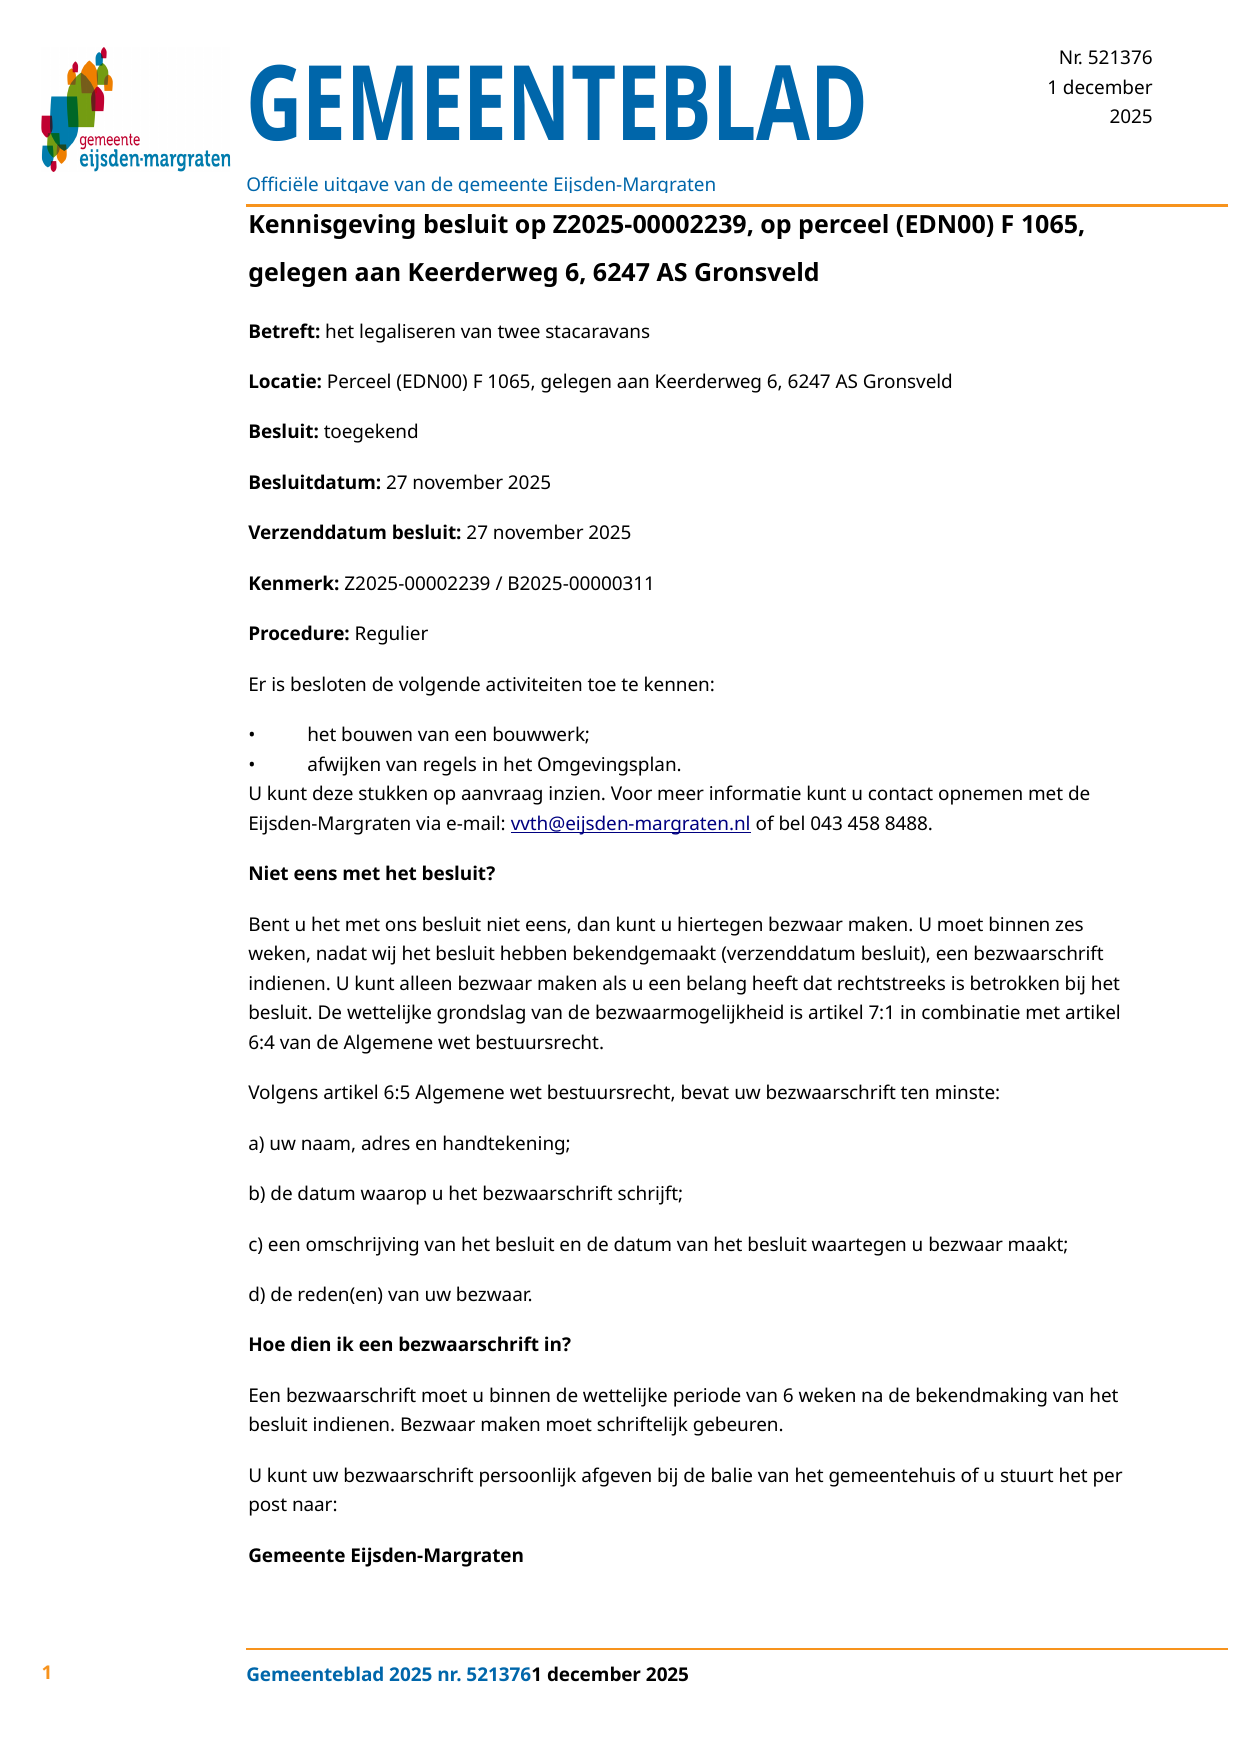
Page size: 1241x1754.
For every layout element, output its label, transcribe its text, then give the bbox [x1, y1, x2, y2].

text c) een omschrijving van het besluit en de datum van het besluit waartegen u bezwaar maakt; [248, 1231, 1152, 1257]
list afwijken van regels in het Omgevingsplan. [248, 751, 1152, 777]
text Verzenddatum besluit: 27 november 2025 [248, 519, 1152, 545]
text Bent u het met ons besluit niet eens, dan kunt u hiertegen bezwaar maken. U moet binnen zes weken, nadat wij het besluit hebben bekendgemaakt (verzenddatum besluit), een bezwaarschrift indienen. U kunt alleen bezwaar maken als u een belang heeft dat rechtstreeks is betrokken bij het besluit. De wettelijke grondslag van de bezwaarmogelijkheid is artikel 7:1 in combinatie met artikel 6:4 van de Algemene wet bestuursrecht. [248, 911, 1152, 1055]
text Betreft: het legaliseren van twee stacaravans [248, 318, 1152, 344]
text Besluit: toegekend [248, 419, 1152, 444]
text Volgens artikel 6:5 Algemene wet bestuursrecht, bevat uw bezwaarschrift ten minste: [248, 1079, 1152, 1105]
text b) de datum waarop u het bezwaarschrift schrijft; [248, 1180, 1152, 1206]
text Niet eens met het besluit? [248, 860, 1152, 886]
text d) de reden(en) van uw bezwaar. [248, 1281, 1152, 1307]
text Kennisgeving besluit op Z2025-00002239, op perceel (EDN00) F 1065, gelegen aan Keerderweg 6, 6247 AS Gronsveld [248, 207, 1152, 288]
text Gemeente Eijsden-Margraten [248, 1542, 1152, 1568]
text Besluitdatum: 27 november 2025 [248, 469, 1152, 495]
text Een bezwaarschrift moet u binnen de wettelijke periode van 6 weken na de bekendmaking van het besluit indienen. Bezwaar maken moet schriftelijk gebeuren. [248, 1382, 1152, 1437]
list het bouwen van een bouwwerk; [248, 721, 1152, 747]
text U kunt uw bezwaarschrift persoonlijk afgeven bij de balie van het gemeentehuis of u stuurt het per post naar: [248, 1462, 1152, 1517]
text Locatie: Perceel (EDN00) F 1065, gelegen aan Keerderweg 6, 6247 AS Gronsveld [248, 368, 1152, 394]
text Procedure: Regulier [248, 620, 1152, 646]
picture [41, 47, 231, 172]
text a) uw naam, adres en handtekening; [248, 1130, 1152, 1156]
text U kunt deze stukken op aanvraag inzien. Voor meer informatie kunt u contact opnemen met de Eijsden-Margraten via e-mail: vvth@eijsden-margraten.nl of bel 043 458 8488. [248, 780, 1152, 836]
text Er is besloten de volgende activiteiten toe te kennen: [248, 671, 1152, 697]
text Kenmerk: Z2025-00002239 / B2025-00000311 [248, 570, 1152, 596]
text Hoe dien ik een bezwaarschrift in? [248, 1332, 1152, 1357]
